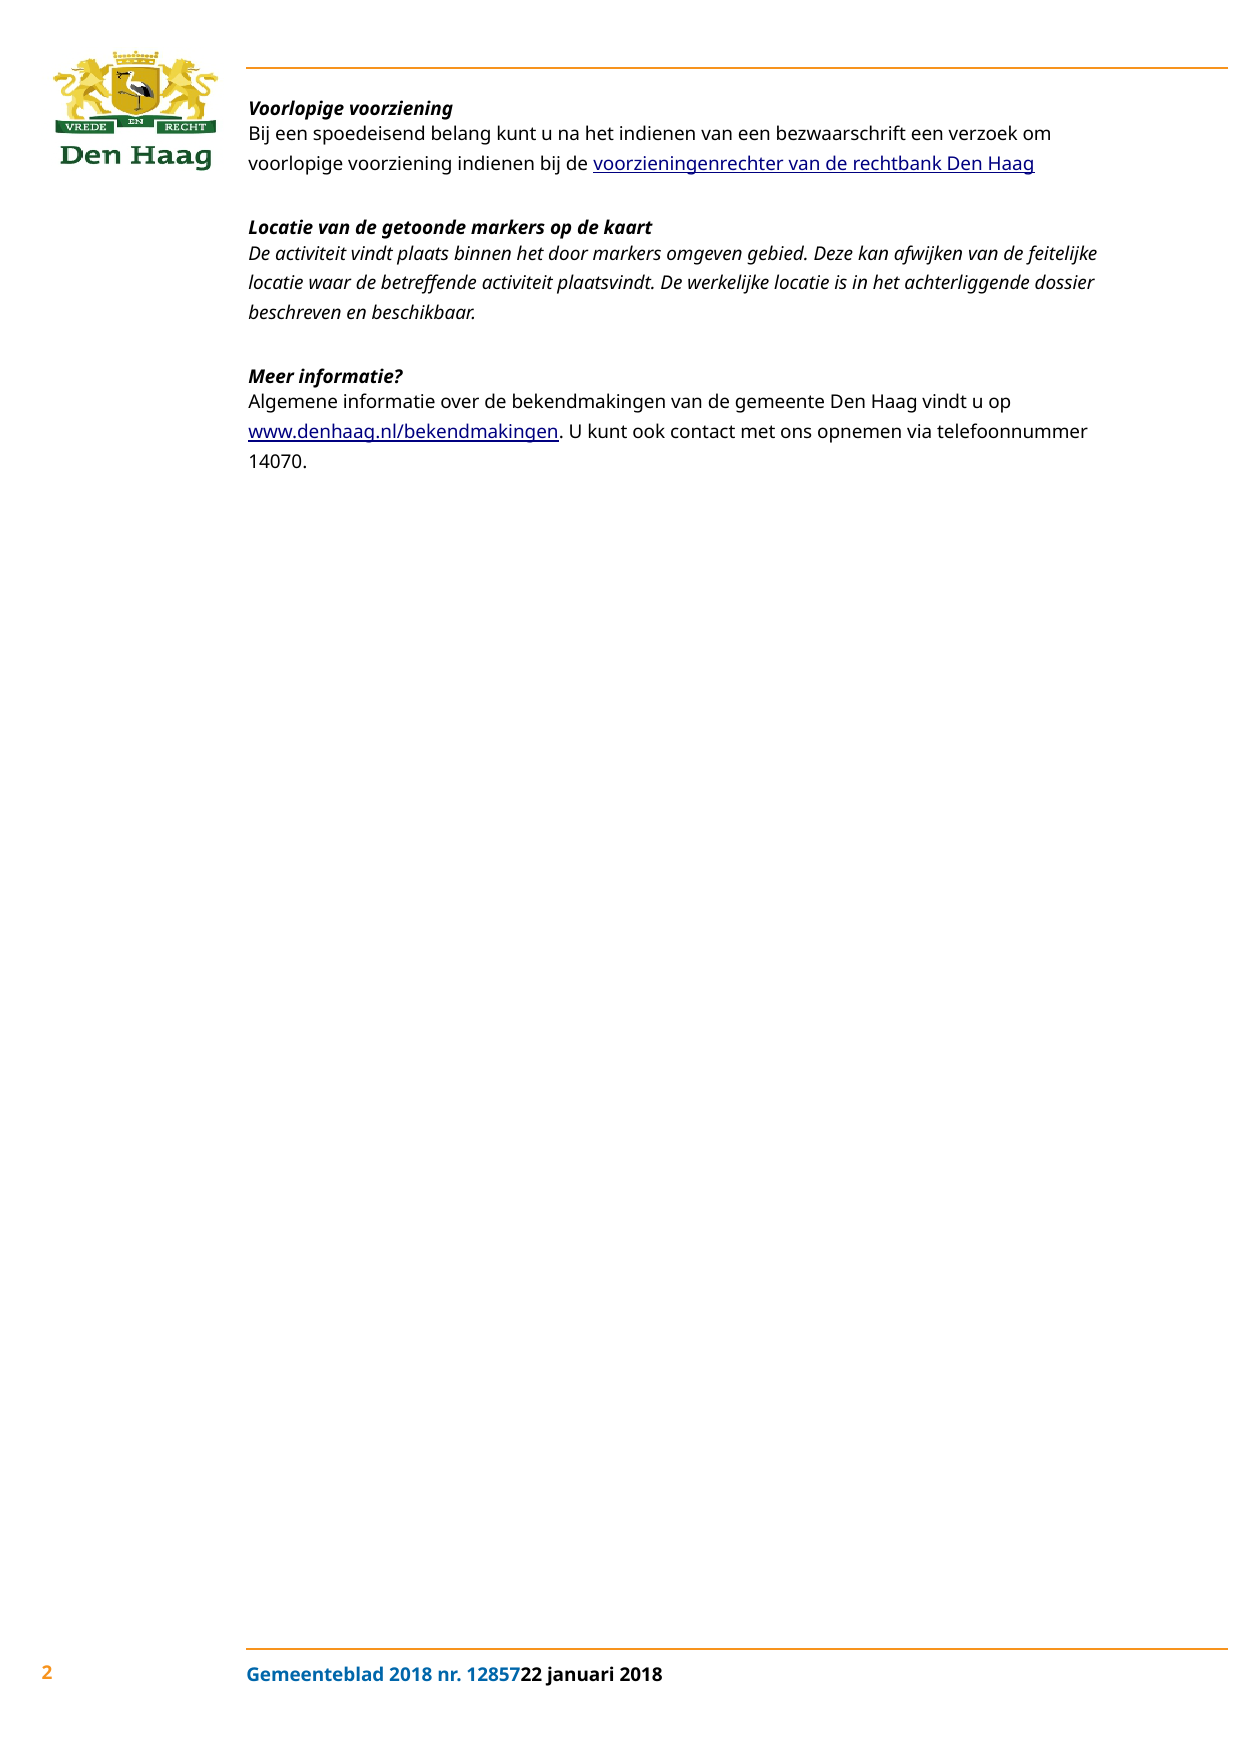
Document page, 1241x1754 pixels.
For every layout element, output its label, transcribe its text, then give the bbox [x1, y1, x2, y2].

text Bij een spoedeisend belang kunt u na het indienen van een bezwaarschrift een verzoek om voorlopige voorziening indienen bij de voorzieningenrechter van de rechtbank Den Haag [248, 121, 1152, 176]
text Locatie van de getoonde markers op de kaart [248, 214, 1152, 240]
picture [41, 47, 231, 172]
text Voorlopige voorziening [248, 95, 1152, 121]
text Meer informatie? [248, 363, 1152, 389]
text Algemene informatie over de bekendmakingen van de gemeente Den Haag vindt u op www.denhaag.nl/bekendmakingen. U kunt ook contact met ons opnemen via telefoonnummer 14070. [248, 389, 1152, 473]
text De activiteit vindt plaats binnen het door markers omgeven gebied. Deze kan afwijken van de feitelijke locatie waar de betreffende activiteit plaatsvindt. De werkelijke locatie is in het achterliggende dossier beschreven en beschikbaar. [248, 240, 1152, 325]
